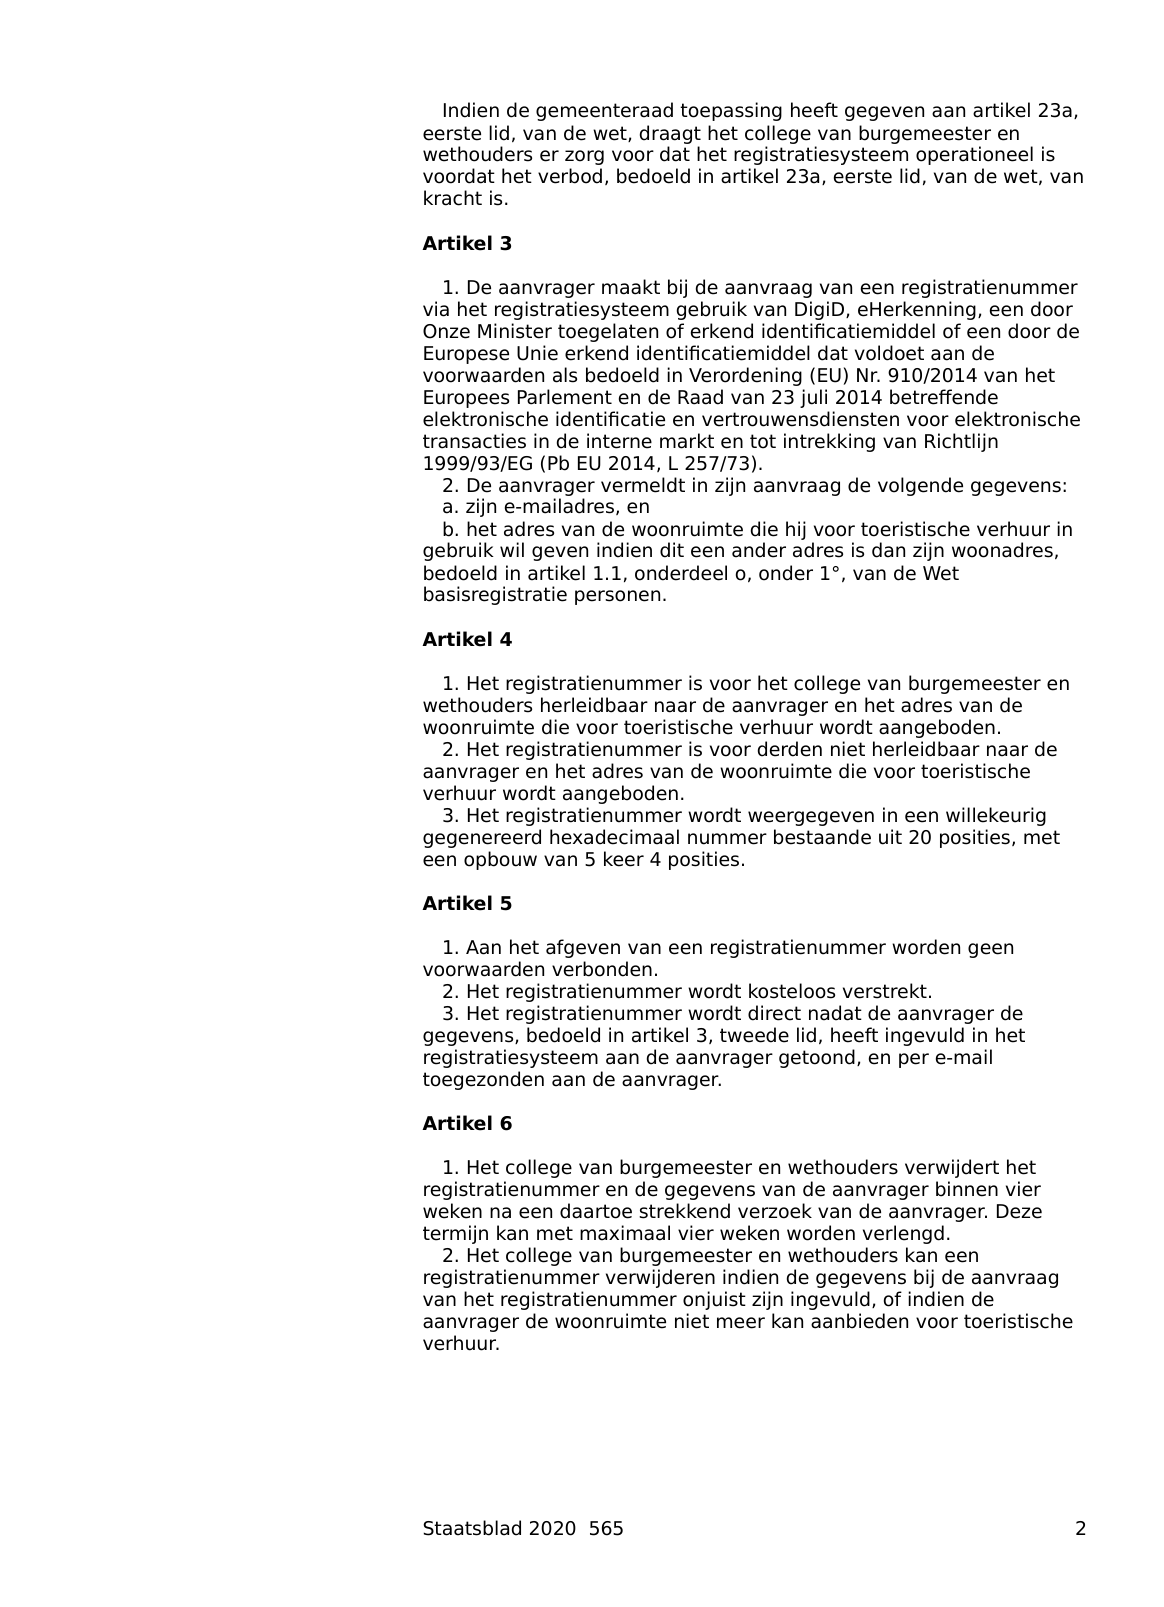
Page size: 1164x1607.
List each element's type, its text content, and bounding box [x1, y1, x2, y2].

text b. het adres van de woonruimte die hij voor toeristische verhuur in gebruik wil geven indien dit een ander adres is dan zijn woonadres, bedoeld in artikel 1.1, onderdeel o, onder 1°, van de Wet basisregistratie personen. [422, 518, 1087, 606]
text 2. Het college van burgemeester en wethouders kan een registratienummer verwijderen indien de gegevens bij de aanvraag van het registratienummer onjuist zijn ingevuld, of indien de aanvrager de woonruimte niet meer kan aanbieden voor toeristische verhuur. [422, 1245, 1087, 1355]
subtitle Artikel 6 [422, 1113, 1087, 1135]
text 2. De aanvrager vermeldt in zijn aanvraag de volgende gegevens: [422, 474, 1087, 496]
subtitle Artikel 5 [422, 893, 1087, 915]
text 1. Het college van burgemeester en wethouders verwijdert het registratienummer en de gegevens van de aanvrager binnen vier weken na een daartoe strekkend verzoek van de aanvrager. Deze termijn kan met maximaal vier weken worden verlengd. [422, 1157, 1087, 1245]
text 2. Het registratienummer wordt kosteloos verstrekt. [422, 981, 1087, 1003]
subtitle Artikel 3 [422, 232, 1087, 254]
text 1. De aanvrager maakt bij de aanvraag van een registratienummer via het registratiesysteem gebruik van DigiD, eHerkenning, een door Onze Minister toegelaten of erkend identificatiemiddel of een door de Europese Unie erkend identificatiemiddel dat voldoet aan de voorwaarden als bedoeld in Verordening (EU) Nr. 910/2014 van het Europees Parlement en de Raad van 23 juli 2014 betreffende elektronische identificatie en vertrouwensdiensten voor elektronische transacties in de interne markt en tot intrekking van Richtlijn 1999/93/EG (Pb EU 2014, L 257/73). [422, 277, 1087, 474]
text 2. Het registratienummer is voor derden niet herleidbaar naar de aanvrager en het adres van de woonruimte die voor toeristische verhuur wordt aangeboden. [422, 739, 1087, 804]
subtitle Artikel 4 [422, 628, 1087, 651]
text 3. Het registratienummer wordt direct nadat de aanvrager de gegevens, bedoeld in artikel 3, tweede lid, heeft ingevuld in het registratiesysteem aan de aanvrager getoond, en per e-mail toegezonden aan de aanvrager. [422, 1003, 1087, 1091]
text 1. Aan het afgeven van een registratienummer worden geen voorwaarden verbonden. [422, 937, 1087, 981]
text a. zijn e-mailadres, en [422, 496, 1087, 518]
text 1. Het registratienummer is voor het college van burgemeester en wethouders herleidbaar naar de aanvrager en het adres van de woonruimte die voor toeristische verhuur wordt aangeboden. [422, 673, 1087, 739]
text Indien de gemeenteraad toepassing heeft gegeven aan artikel 23a, eerste lid, van de wet, draagt het college van burgemeester en wethouders er zorg voor dat het registratiesysteem operationeel is voordat het verbod, bedoeld in artikel 23a, eerste lid, van de wet, van kracht is. [422, 100, 1087, 210]
text 3. Het registratienummer wordt weergegeven in een willekeurig gegenereerd hexadecimaal nummer bestaande uit 20 posities, met een opbouw van 5 keer 4 posities. [422, 804, 1087, 871]
